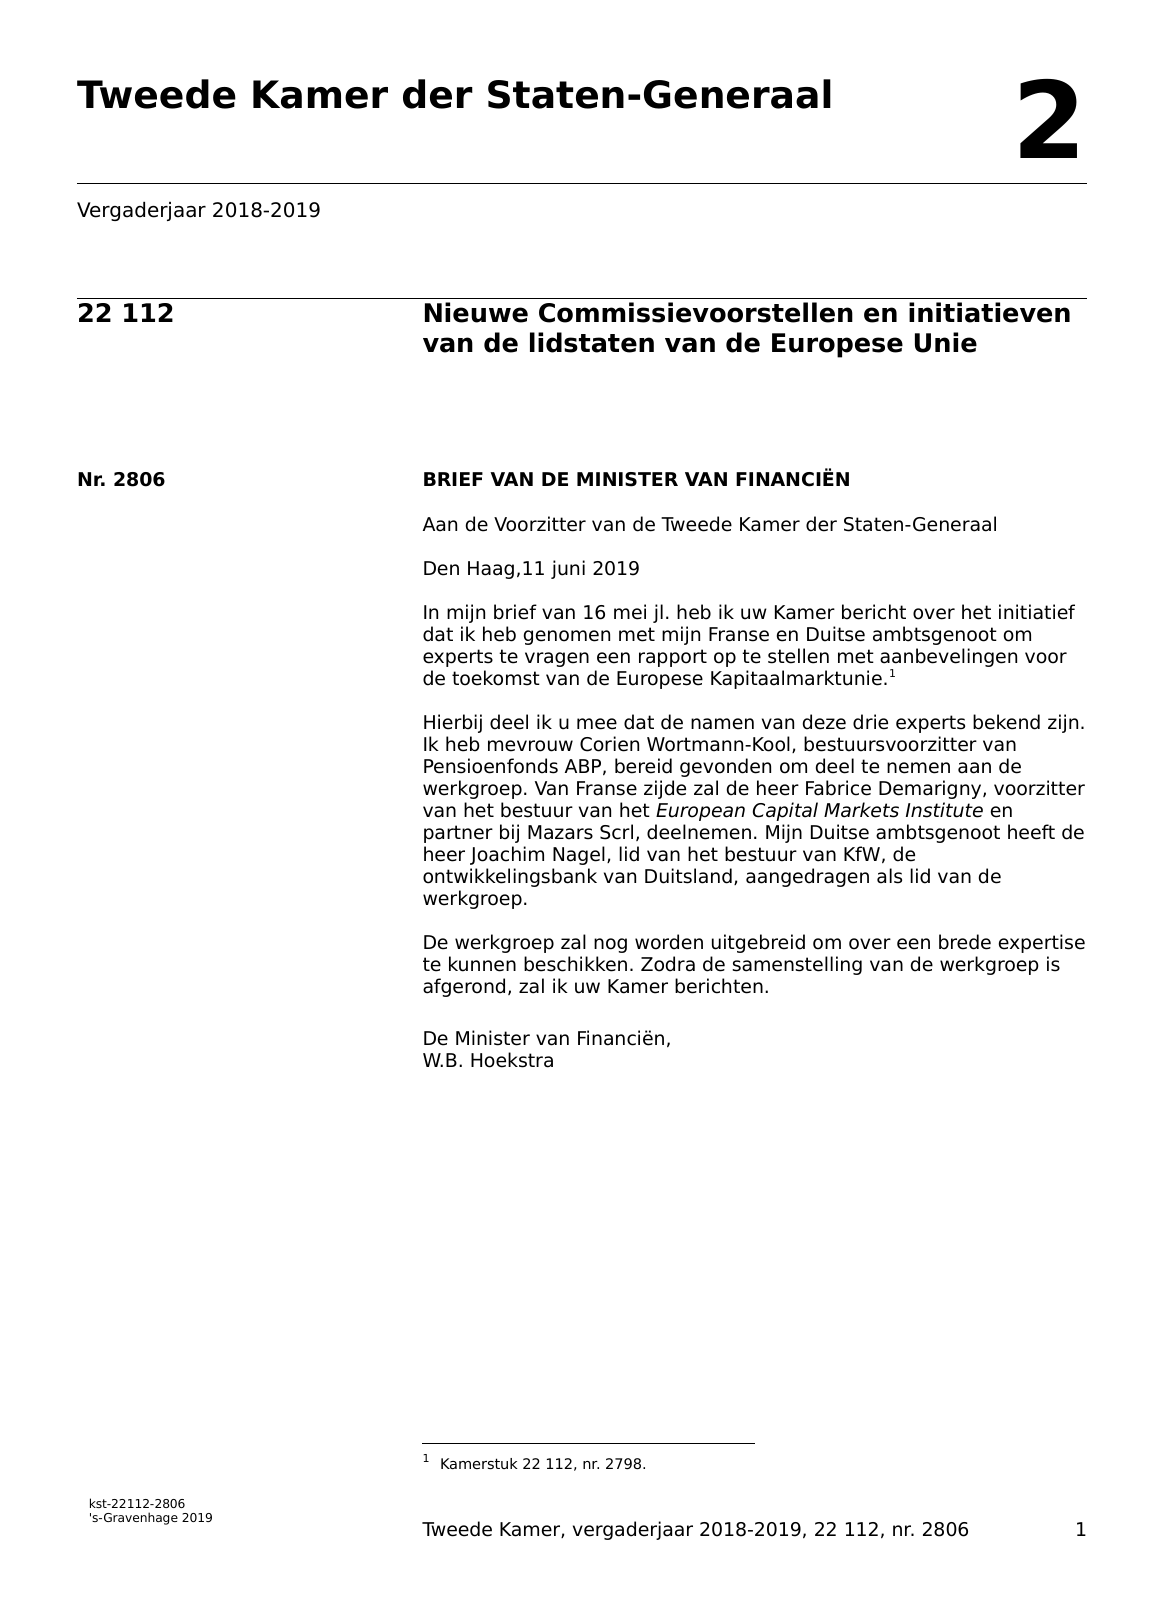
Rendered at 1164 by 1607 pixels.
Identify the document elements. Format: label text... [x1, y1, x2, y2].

text De Minister van Financiën, W.B. Hoekstra [422, 1028, 1087, 1072]
text In mijn brief van 16 mei jl. heb ik uw Kamer bericht over het initiatief dat ik heb genomen met mijn Franse en Duitse ambtsgenoot om experts te vragen een rapport op te stellen met aanbevelingen voor de toekomst van de Europese Kapitaalmarktunie. [422, 602, 1087, 690]
text Hierbij deel ik u mee dat de namen van deze drie experts bekend zijn. Ik heb mevrouw Corien Wortmann-Kool, bestuursvoorzitter van Pensioenfonds ABP, bereid gevonden om deel te nemen aan de werkgroep. Van Franse zijde zal de heer Fabrice Demarigny, voorzitter van het bestuur van het European Capital Markets Institute en partner bij Mazars Scrl, deelnemen. Mijn Duitse ambtsgenoot heeft de heer Joachim Nagel, lid van het bestuur van KfW, de ontwikkelingsbank van Duitsland, aangedragen als lid van de werkgroep. [422, 712, 1087, 910]
text Aan de Voorzitter van de Tweede Kamer der Staten-Generaal [422, 513, 1087, 536]
text Kamerstuk 22 112, nr. 2798. [422, 1452, 1087, 1474]
table_header 2 [886, 59, 1087, 183]
subtitle 22 112 Nieuwe Commissievoorstellen en initiatieven van de lidstaten van de Europese Unie [77, 299, 1087, 358]
text Den Haag,11 juni 2019 [422, 558, 1087, 580]
text kst-22112-2806 [88, 1497, 323, 1511]
subtitle Nr. 2806 BRIEF VAN DE MINISTER VAN FINANCIËN [77, 469, 1087, 491]
text 's-Gravenhage 2019 [88, 1511, 323, 1525]
text De werkgroep zal nog worden uitgebreid om over een brede expertise te kunnen beschikken. Zodra de samenstelling van de werkgroep is afgerond, zal ik uw Kamer berichten. [422, 932, 1087, 998]
table_header Tweede Kamer der Staten-Generaal [77, 59, 886, 183]
table_cell Vergaderjaar 2018-2019 [77, 184, 1087, 298]
